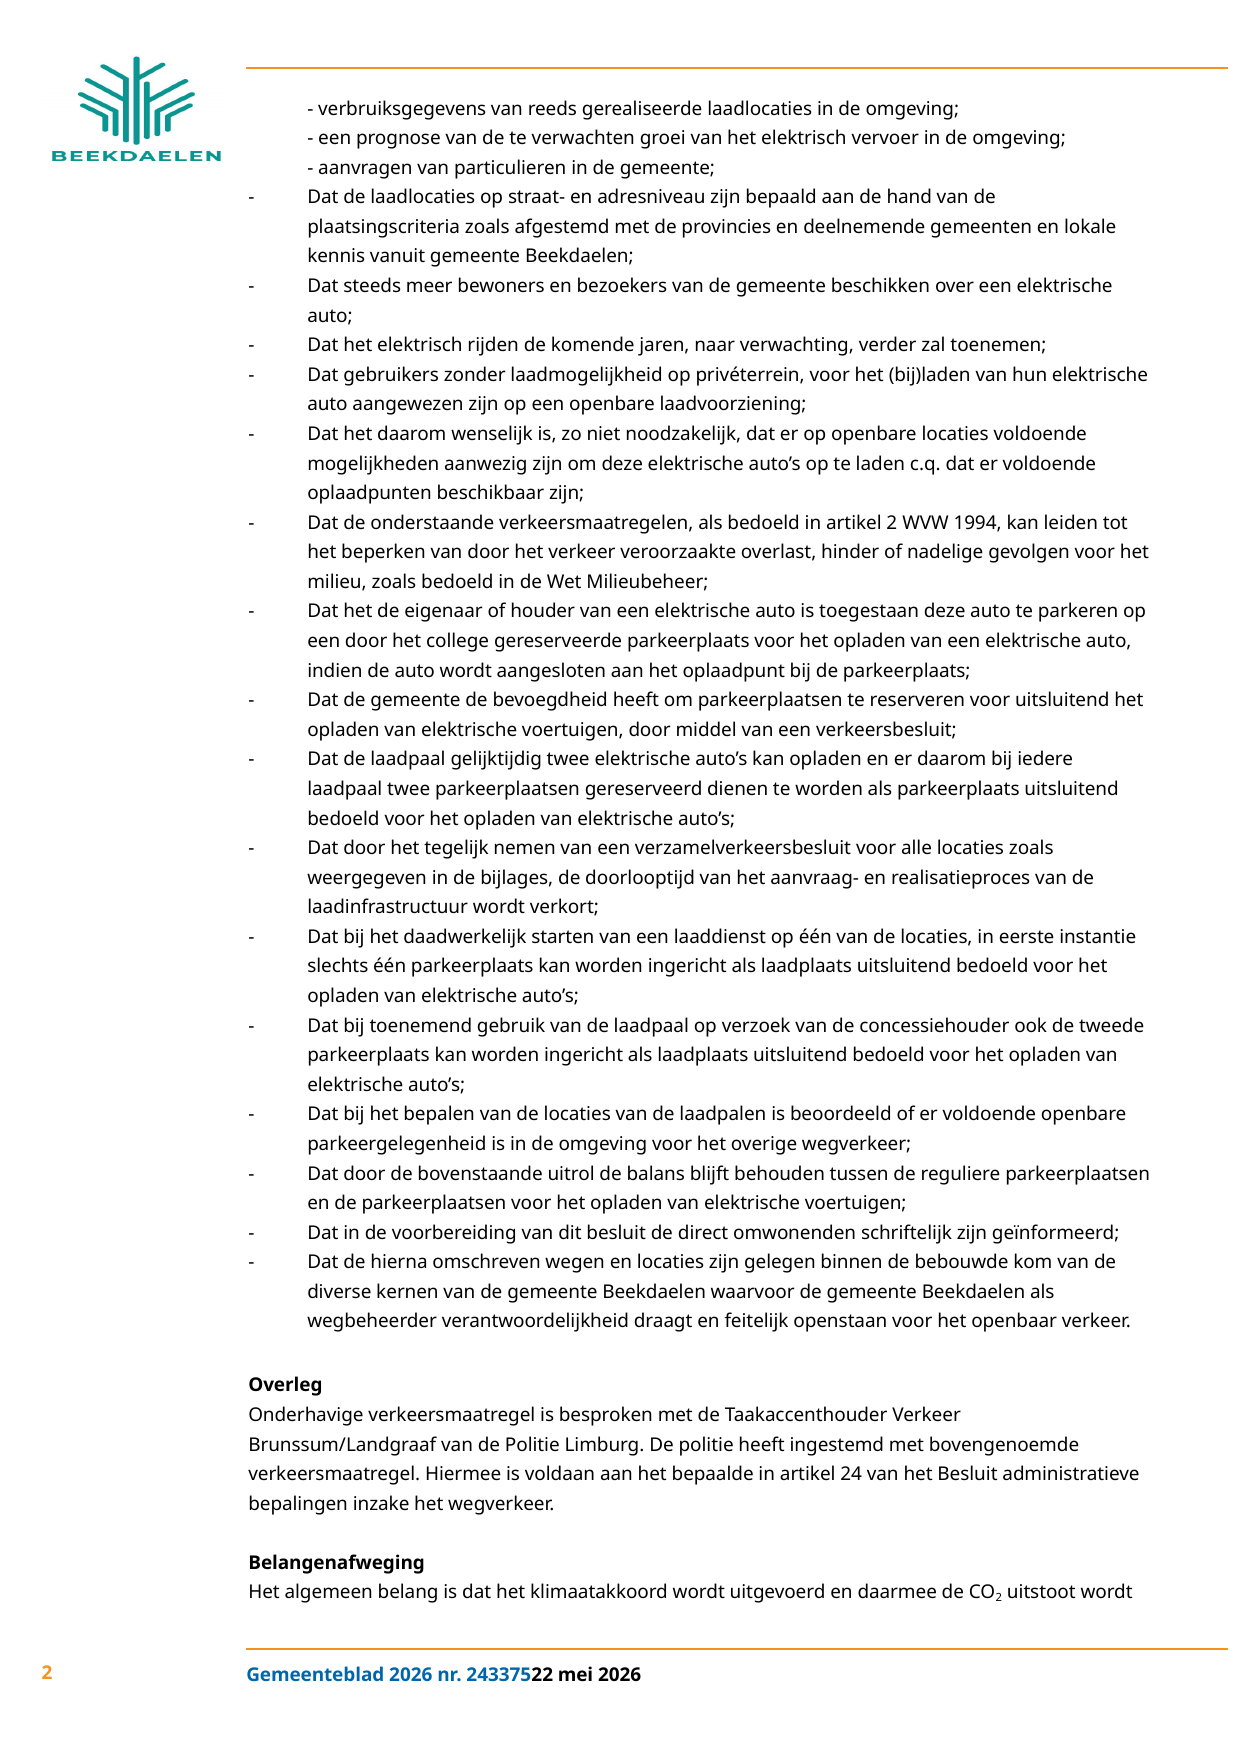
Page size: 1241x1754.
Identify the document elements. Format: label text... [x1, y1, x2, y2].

list Dat bij toenemend gebruik van de laadpaal op verzoek van de concessiehouder ook de tweede parkeerplaats kan worden ingericht als laadplaats uitsluitend bedoeld voor het opladen van elektrische auto’s; [248, 1012, 1152, 1097]
text Onderhavige verkeersmaatregel is besproken met de Taakaccenthouder Verkeer Brunssum/Landgraaf van de Politie Limburg. De politie heeft ingestemd met bovengenoemde verkeersmaatregel. Hiermee is voldaan aan het bepaalde in artikel 24 van het Besluit administratieve bepalingen inzake het wegverkeer. [248, 1401, 1152, 1516]
list Dat de onderstaande verkeersmaatregelen, als bedoeld in artikel 2 WVW 1994, kan leiden tot het beperken van door het verkeer veroorzaakte overlast, hinder of nadelige gevolgen voor het milieu, zoals bedoeld in de Wet Milieubeheer; [248, 509, 1152, 594]
list Dat de gemeente de bevoegdheid heeft om parkeerplaatsen te reserveren voor uitsluitend het opladen van elektrische voertuigen, door middel van een verkeersbesluit; [248, 686, 1152, 742]
list - aanvragen van particulieren in de gemeente; [248, 154, 1152, 180]
picture [41, 47, 231, 172]
list - verbruiksgegevens van reeds gerealiseerde laadlocaties in de omgeving; [248, 95, 1152, 121]
list Dat gebruikers zonder laadmogelijkheid op privéterrein, voor het (bij)laden van hun elektrische auto aangewezen zijn op een openbare laadvoorziening; [248, 361, 1152, 416]
list - een prognose van de te verwachten groei van het elektrisch vervoer in de omgeving; [248, 124, 1152, 150]
text Het algemeen belang is dat het klimaatakkoord wordt uitgevoerd en daarmee de CO2 uitstoot wordt [248, 1579, 1152, 1604]
list Dat bij het daadwerkelijk starten van een laaddienst op één van de locaties, in eerste instantie slechts één parkeerplaats kan worden ingericht als laadplaats uitsluitend bedoeld voor het opladen van elektrische auto’s; [248, 923, 1152, 1008]
list Dat de laadpaal gelijktijdig twee elektrische auto’s kan opladen en er daarom bij iedere laadpaal twee parkeerplaatsen gereserveerd dienen te worden als parkeerplaats uitsluitend bedoeld voor het opladen van elektrische auto’s; [248, 746, 1152, 831]
list Dat het de eigenaar of houder van een elektrische auto is toegestaan deze auto te parkeren op een door het college gereserveerde parkeerplaats voor het opladen van een elektrische auto, indien de auto wordt aangesloten aan het oplaadpunt bij de parkeerplaats; [248, 598, 1152, 683]
list Dat de laadlocaties op straat- en adresniveau zijn bepaald aan de hand van de plaatsingscriteria zoals afgestemd met de provincies en deelnemende gemeenten en lokale kennis vanuit gemeente Beekdaelen; [248, 183, 1152, 268]
list Dat het elektrisch rijden de komende jaren, naar verwachting, verder zal toenemen; [248, 331, 1152, 357]
list Dat de hierna omschreven wegen en locaties zijn gelegen binnen de bebouwde kom van de diverse kernen van de gemeente Beekdaelen waarvoor de gemeente Beekdaelen als wegbeheerder verantwoordelijkheid draagt en feitelijk openstaan voor het openbaar verkeer. [248, 1248, 1152, 1333]
text Overleg [248, 1372, 1152, 1397]
list Dat door het tegelijk nemen van een verzamelverkeersbesluit voor alle locaties zoals weergegeven in de bijlages, de doorlooptijd van het aanvraag- en realisatieproces van de laadinfrastructuur wordt verkort; [248, 834, 1152, 919]
list Dat het daarom wenselijk is, zo niet noodzakelijk, dat er op openbare locaties voldoende mogelijkheden aanwezig zijn om deze elektrische auto’s op te laden c.q. dat er voldoende oplaadpunten beschikbaar zijn; [248, 420, 1152, 505]
list Dat in de voorbereiding van dit besluit de direct omwonenden schriftelijk zijn geïnformeerd; [248, 1219, 1152, 1245]
list Dat door de bovenstaande uitrol de balans blijft behouden tussen de reguliere parkeerplaatsen en de parkeerplaatsen voor het opladen van elektrische voertuigen; [248, 1160, 1152, 1215]
list Dat bij het bepalen van de locaties van de laadpalen is beoordeeld of er voldoende openbare parkeergelegenheid is in de omgeving voor het overige wegverkeer; [248, 1101, 1152, 1156]
text Belangenafweging [248, 1549, 1152, 1575]
list Dat steeds meer bewoners en bezoekers van de gemeente beschikken over een elektrische auto; [248, 272, 1152, 328]
